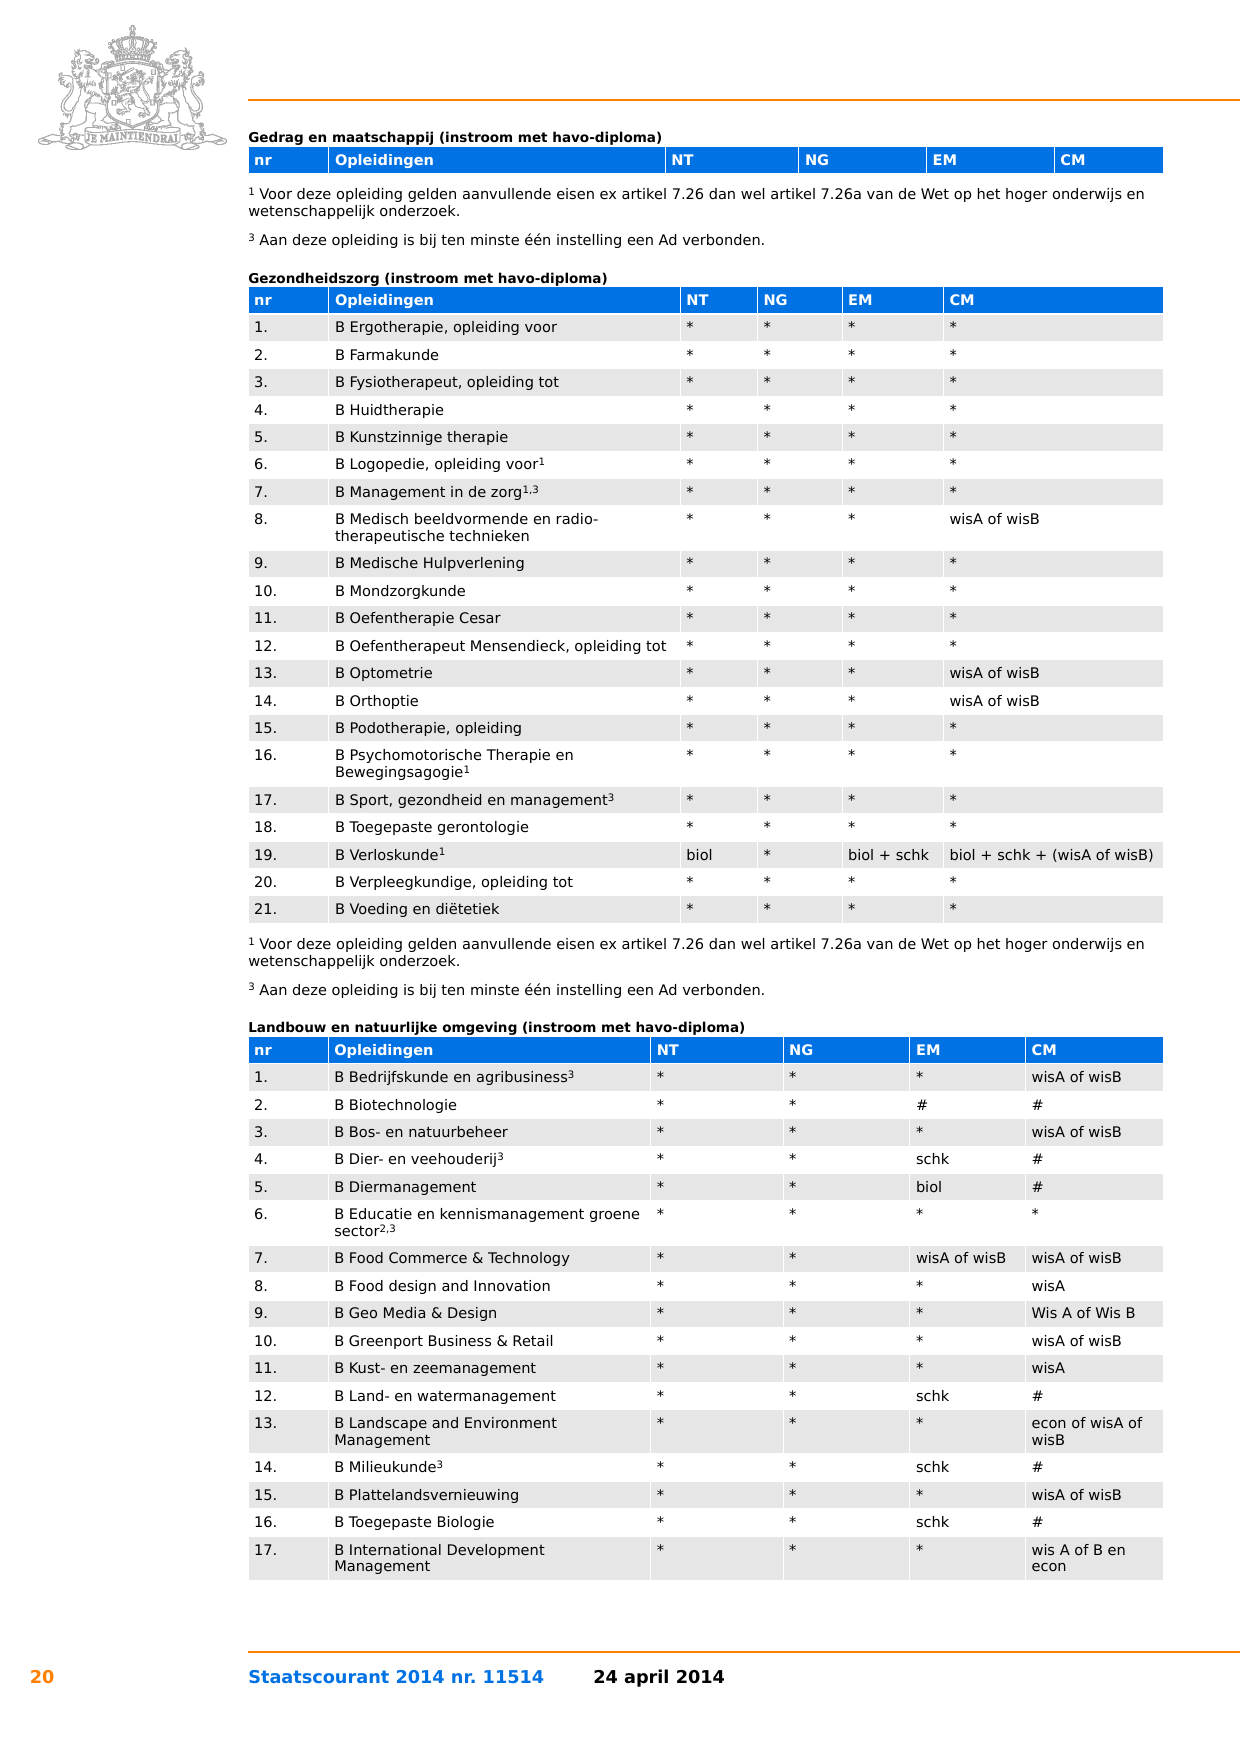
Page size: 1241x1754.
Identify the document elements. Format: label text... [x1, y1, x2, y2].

table_cell B Management in de zorg1,3 [329, 479, 680, 505]
table_cell wisA of wisB [944, 506, 1163, 550]
table_cell * [758, 342, 842, 368]
table_cell 15. [249, 715, 328, 741]
table_cell B Ergotherapie, opleiding voor [329, 315, 680, 341]
table_cell B Toegepaste gerontologie [329, 814, 680, 841]
table_cell * [944, 814, 1163, 841]
table_cell * [681, 606, 757, 632]
table_cell B Fysiotherapeut, opleiding tot [329, 369, 680, 396]
table_cell * [944, 479, 1163, 505]
table_cell * [843, 315, 943, 341]
table_cell schk [910, 1147, 1025, 1173]
table_cell 16. [249, 1509, 328, 1536]
table_cell 12. [249, 633, 328, 659]
table_cell B Bedrijfskunde en agribusiness3 [329, 1064, 650, 1091]
table_cell B Psychomotorische Therapie en Bewegingsagogie1 [329, 743, 680, 786]
table_cell 3. [249, 369, 328, 396]
table_cell 3. [249, 1119, 328, 1146]
table_cell 2. [249, 342, 328, 368]
table_cell * [910, 1064, 1025, 1091]
table_cell * [758, 814, 842, 841]
table_cell * [910, 1301, 1025, 1327]
table_cell 20. [249, 869, 328, 895]
table_cell * [758, 869, 842, 895]
table_cell * [651, 1301, 783, 1327]
table_cell 6. [249, 1201, 328, 1245]
table_cell 11. [249, 606, 328, 632]
table_cell * [784, 1246, 909, 1272]
table_cell * [910, 1201, 1025, 1245]
table_cell B Toegepaste Biologie [329, 1509, 650, 1536]
table_cell NT [681, 287, 757, 313]
table_cell biol [910, 1174, 1025, 1200]
table_cell * [910, 1410, 1025, 1453]
table_cell 18. [249, 814, 328, 841]
table_cell * [843, 869, 943, 895]
table_cell 13. [249, 660, 328, 687]
table_cell B Logopedie, opleiding voor1 [329, 452, 680, 478]
table_cell B Huidtherapie [329, 397, 680, 423]
table_cell B Diermanagement [329, 1174, 650, 1200]
table_cell 13. [249, 1410, 328, 1453]
table_cell * [651, 1119, 783, 1146]
table_cell * [681, 315, 757, 341]
table_cell B Farmakunde [329, 342, 680, 368]
table_cell 17. [249, 1537, 328, 1580]
table_cell * [681, 479, 757, 505]
table_cell 12. [249, 1383, 328, 1409]
table_cell nr [249, 147, 328, 173]
table_cell * [651, 1092, 783, 1118]
table_cell * [758, 787, 842, 813]
table_cell * [944, 342, 1163, 368]
table_cell * [784, 1455, 909, 1481]
table_cell * [681, 506, 757, 550]
table_cell * [681, 452, 757, 478]
table_cell * [758, 424, 842, 451]
table_cell * [758, 506, 842, 550]
table_cell wisA of wisB [1026, 1064, 1163, 1091]
table_cell # [910, 1092, 1025, 1118]
table_cell B Verloskunde1 [329, 842, 680, 868]
table_cell * [651, 1509, 783, 1536]
table_cell * [910, 1119, 1025, 1146]
table_cell * [681, 578, 757, 604]
table_cell * [784, 1119, 909, 1146]
table_cell EM [910, 1037, 1025, 1063]
table_cell Opleidingen [329, 287, 680, 313]
table_cell B Optometrie [329, 660, 680, 687]
table_cell * [944, 633, 1163, 659]
table_cell * [681, 424, 757, 451]
table_cell * [784, 1064, 909, 1091]
table_cell * [843, 342, 943, 368]
table_cell * [944, 715, 1163, 741]
table_cell * [944, 369, 1163, 396]
table_cell * [758, 660, 842, 687]
table_cell B Kunstzinnige therapie [329, 424, 680, 451]
table_cell * [843, 606, 943, 632]
table_cell 21. [249, 896, 328, 923]
table_cell * [758, 688, 842, 714]
table_cell 9. [249, 1301, 328, 1327]
table_cell 10. [249, 578, 328, 604]
table_cell * [944, 424, 1163, 451]
table_cell B Land- en watermanagement [329, 1383, 650, 1409]
table_cell * [651, 1147, 783, 1173]
table_cell B Biotechnologie [329, 1092, 650, 1118]
table_cell NG [784, 1037, 909, 1063]
table_cell * [784, 1201, 909, 1245]
table_cell B Geo Media & Design [329, 1301, 650, 1327]
table_cell schk [910, 1383, 1025, 1409]
table_cell B Milieukunde3 [329, 1455, 650, 1481]
table_cell B Medisch beeldvormende en radio- therapeutische technieken [329, 506, 680, 550]
table_cell * [681, 787, 757, 813]
table_cell # [1026, 1509, 1163, 1536]
table_cell * [651, 1455, 783, 1481]
table_cell * [681, 551, 757, 577]
table_cell schk [910, 1455, 1025, 1481]
table_cell * [681, 715, 757, 741]
table_cell * [784, 1328, 909, 1354]
table_cell * [651, 1174, 783, 1200]
table_cell NT [651, 1037, 783, 1063]
table_cell B Podotherapie, opleiding [329, 715, 680, 741]
table_cell 2. [249, 1092, 328, 1118]
table_cell * [758, 551, 842, 577]
table_cell biol + schk [843, 842, 943, 868]
table_cell * [944, 551, 1163, 577]
table_cell * [843, 715, 943, 741]
table_cell Wis A of Wis B [1026, 1301, 1163, 1327]
table_cell Opleidingen [329, 147, 665, 173]
table_cell wisA of wisB [1026, 1328, 1163, 1354]
table_cell * [758, 606, 842, 632]
table_cell * [651, 1064, 783, 1091]
table_header Gedrag en maatschappij (instroom met havo-diploma) [248, 130, 1163, 146]
table_cell B Greenport Business & Retail [329, 1328, 650, 1354]
table_cell * [944, 743, 1163, 786]
table_cell B Oefentherapie Cesar [329, 606, 680, 632]
table_cell * [651, 1383, 783, 1409]
table_cell * [784, 1301, 909, 1327]
table_cell * [758, 452, 842, 478]
table_cell # [1026, 1455, 1163, 1481]
table_cell * [784, 1147, 909, 1173]
table_cell # [1026, 1092, 1163, 1118]
table_cell wisA [1026, 1355, 1163, 1382]
table_cell NT [666, 147, 798, 173]
table_cell * [843, 787, 943, 813]
table_cell wisA of wisB [1026, 1119, 1163, 1146]
table_cell * [681, 397, 757, 423]
picture [38, 25, 227, 150]
table_cell * [843, 578, 943, 604]
table_cell 8. [249, 1273, 328, 1299]
table_cell * [944, 787, 1163, 813]
table_cell * [843, 896, 943, 923]
table_cell 7. [249, 479, 328, 505]
table_cell * [758, 715, 842, 741]
table_cell wisA of wisB [944, 688, 1163, 714]
table_cell nr [249, 1037, 328, 1063]
table_cell 6. [249, 452, 328, 478]
table_cell NG [758, 287, 842, 313]
table_cell wisA of wisB [910, 1246, 1025, 1272]
table_cell wisA of wisB [1026, 1482, 1163, 1508]
table_cell * [651, 1273, 783, 1299]
table_cell * [651, 1328, 783, 1354]
table_cell * [843, 424, 943, 451]
table_cell wisA of wisB [944, 660, 1163, 687]
table_cell * [843, 369, 943, 396]
table_cell * [784, 1092, 909, 1118]
table_cell B Verpleegkundige, opleiding tot [329, 869, 680, 895]
table_cell * [681, 342, 757, 368]
table_cell 15. [249, 1482, 328, 1508]
table_cell * [651, 1355, 783, 1382]
table_cell * [758, 479, 842, 505]
table_cell wisA [1026, 1273, 1163, 1299]
table_cell 9. [249, 551, 328, 577]
table_cell * [843, 479, 943, 505]
table_cell B Mondzorgkunde [329, 578, 680, 604]
table_cell 17. [249, 787, 328, 813]
table_cell 14. [249, 1455, 328, 1481]
table_cell 5. [249, 1174, 328, 1200]
table_cell B Food design and Innovation [329, 1273, 650, 1299]
table_cell * [843, 633, 943, 659]
table_cell * [944, 315, 1163, 341]
table_cell * [758, 633, 842, 659]
table_cell B Medische Hulpverlening [329, 551, 680, 577]
table_cell biol + schk + (wisA of wisB) [944, 842, 1163, 868]
table_cell * [651, 1537, 783, 1580]
table_cell * [758, 315, 842, 341]
table_cell * [758, 743, 842, 786]
table_cell B Orthoptie [329, 688, 680, 714]
table_cell * [843, 506, 943, 550]
table_cell * [651, 1482, 783, 1508]
table_cell B Educatie en kennismanagement groene sector2,3 [329, 1201, 650, 1245]
table_cell econ of wisA of wisB [1026, 1410, 1163, 1453]
table_cell B Sport, gezondheid en management3 [329, 787, 680, 813]
table_cell * [910, 1537, 1025, 1580]
table_cell B Voeding en diëtetiek [329, 896, 680, 923]
table_cell * [784, 1174, 909, 1200]
table_cell * [910, 1328, 1025, 1354]
table_cell 11. [249, 1355, 328, 1382]
table_cell nr [249, 287, 328, 313]
table_cell * [758, 369, 842, 396]
table_cell CM [944, 287, 1163, 313]
table_cell 19. [249, 842, 328, 868]
table_cell * [910, 1482, 1025, 1508]
table_cell * [758, 397, 842, 423]
table_cell * [758, 578, 842, 604]
table_cell 4. [249, 1147, 328, 1173]
table_cell * [681, 743, 757, 786]
table_cell 14. [249, 688, 328, 714]
table_cell * [681, 660, 757, 687]
table_cell * [784, 1509, 909, 1536]
table_cell EM [927, 147, 1054, 173]
table_cell B Kust- en zeemanagement [329, 1355, 650, 1382]
table_cell Opleidingen [329, 1037, 650, 1063]
table_cell B Plattelandsvernieuwing [329, 1482, 650, 1508]
table_cell 1. [249, 1064, 328, 1091]
table_cell * [944, 397, 1163, 423]
table_cell B Bos- en natuurbeheer [329, 1119, 650, 1146]
table_cell * [944, 869, 1163, 895]
table_cell CM [1026, 1037, 1163, 1063]
table_cell 16. [249, 743, 328, 786]
table_cell * [681, 814, 757, 841]
table_cell B International Development Management [329, 1537, 650, 1580]
table_cell * [784, 1355, 909, 1382]
table_cell * [910, 1273, 1025, 1299]
table_cell * [944, 606, 1163, 632]
table_cell * [784, 1537, 909, 1580]
table_cell * [784, 1383, 909, 1409]
table_cell B Dier- en veehouderij3 [329, 1147, 650, 1173]
table_cell # [1026, 1383, 1163, 1409]
table_cell * [651, 1410, 783, 1453]
table_cell 7. [249, 1246, 328, 1272]
table_cell * [681, 869, 757, 895]
table_cell B Landscape and Environment Management [329, 1410, 650, 1453]
table_cell * [944, 896, 1163, 923]
table_cell * [843, 551, 943, 577]
table_cell * [651, 1246, 783, 1272]
table_cell CM [1055, 147, 1163, 173]
table_cell * [681, 688, 757, 714]
table_cell biol [681, 842, 757, 868]
table_header Landbouw en natuurlijke omgeving (instroom met havo-diploma) [248, 1020, 1163, 1036]
table_cell 1 Voor deze opleiding gelden aanvullende eisen ex artikel 7.26 dan wel artikel 7.26a van de Wet op het hoger onderwijs en wetenschappelijk onderzoek. 3 Aan deze opleiding is bij ten minste één instelling een Ad verbonden. [248, 174, 1163, 248]
table_cell schk [910, 1509, 1025, 1536]
table_cell wis A of B en econ [1026, 1537, 1163, 1580]
table_cell * [843, 660, 943, 687]
table_cell * [681, 633, 757, 659]
table_cell NG [799, 147, 926, 173]
table_cell 8. [249, 506, 328, 550]
table_cell * [843, 743, 943, 786]
table_cell 10. [249, 1328, 328, 1354]
table_cell * [843, 814, 943, 841]
table_cell * [843, 397, 943, 423]
table_cell # [1026, 1147, 1163, 1173]
table_cell 1 Voor deze opleiding gelden aanvullende eisen ex artikel 7.26 dan wel artikel 7.26a van de Wet op het hoger onderwijs en wetenschappelijk onderzoek. 3 Aan deze opleiding is bij ten minste één instelling een Ad verbonden. [248, 924, 1163, 998]
table_cell 4. [249, 397, 328, 423]
table_cell 5. [249, 424, 328, 451]
table_header Gezondheidszorg (instroom met havo-diploma) [248, 270, 1163, 286]
table_cell wisA of wisB [1026, 1246, 1163, 1272]
table_cell * [681, 369, 757, 396]
table_cell * [784, 1482, 909, 1508]
table_cell * [910, 1355, 1025, 1382]
table_cell * [681, 896, 757, 923]
table_cell * [843, 688, 943, 714]
table_cell * [843, 452, 943, 478]
table_cell * [944, 578, 1163, 604]
table_cell B Food Commerce & Technology [329, 1246, 650, 1272]
table_cell * [758, 842, 842, 868]
table_cell # [1026, 1174, 1163, 1200]
table_cell * [758, 896, 842, 923]
table_cell B Oefentherapeut Mensendieck, opleiding tot [329, 633, 680, 659]
table_cell * [784, 1410, 909, 1453]
table_cell * [1026, 1201, 1163, 1245]
table_cell 1. [249, 315, 328, 341]
table_cell * [784, 1273, 909, 1299]
table_cell EM [843, 287, 943, 313]
table_cell * [944, 452, 1163, 478]
table_cell * [651, 1201, 783, 1245]
